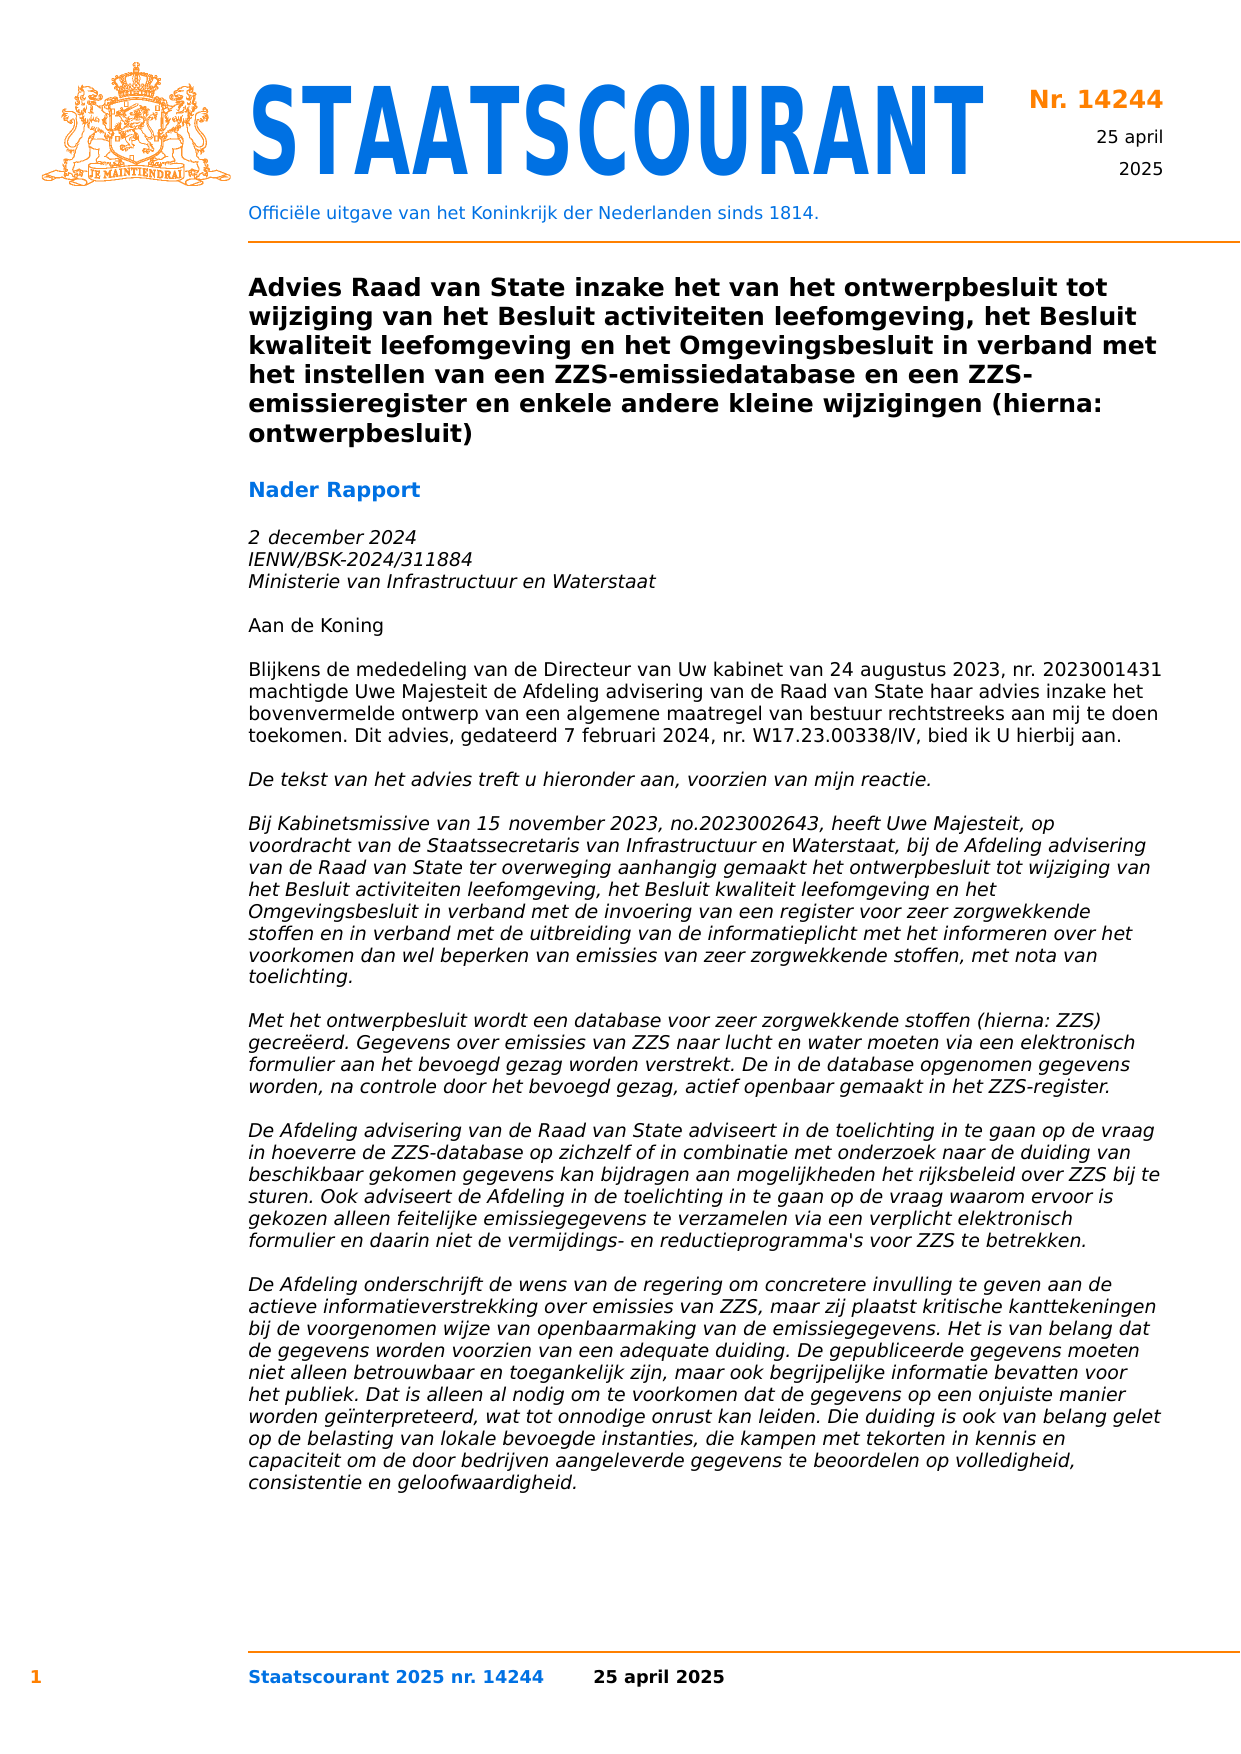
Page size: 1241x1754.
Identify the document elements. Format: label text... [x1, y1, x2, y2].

text De tekst van het advies treft u hieronder aan, voorzien van mijn reactie. [248, 769, 1163, 791]
text De Afdeling onderschrijft de wens van de regering om concretere invulling te geven aan de actieve informatieverstrekking over emissies van ZZS, maar zij plaatst kritische kanttekeningen bij de voorgenomen wijze van openbaarmaking van de emissiegegevens. Het is van belang dat de gegevens worden voorzien van een adequate duiding. De gepubliceerde gegevens moeten niet alleen betrouwbaar en toegankelijk zijn, maar ook begrijpelijke informatie bevatten voor het publiek. Dat is alleen al nodig om te voorkomen dat de gegevens op een onjuiste manier worden geïnterpreteerd, wat tot onnodige onrust kan leiden. Die duiding is ook van belang gelet op de belasting van lokale bevoegde instanties, die kampen met tekorten in kennis en capaciteit om de door bedrijven aangeleverde gegevens te beoordelen op volledigheid, consistentie en geloofwaardigheid. [248, 1274, 1163, 1494]
table_cell 25 april [998, 121, 1240, 153]
table_cell Officiële uitgave van het Koninkrijk der Nederlanden sinds 1814. [248, 203, 1240, 241]
text Met het ontwerpbesluit wordt een database voor zeer zorgwekkende stoffen (hierna: ZZS) gecreëerd. Gegevens over emissies van ZZS naar lucht en water moeten via een elektronisch formulier aan het bevoegd gezag worden verstrekt. De in de database opgenomen gegevens worden, na controle door het bevoegd gezag, actief openbaar gemaakt in het ZZS-register. [248, 1010, 1163, 1098]
text IENW/BSK-2024/311884 [248, 549, 1163, 571]
table_header [25, 62, 248, 241]
table_cell 2025 [998, 153, 1240, 203]
subtitle Nader Rapport [248, 478, 1163, 502]
text Ministerie van Infrastructuur en Waterstaat [248, 571, 1163, 593]
table_header STAATSCOURANT [248, 62, 998, 203]
text Aan de Koning [248, 615, 1163, 637]
picture [41, 62, 231, 186]
subtitle Advies Raad van State inzake het van het ontwerpbesluit tot wijziging van het Besluit activiteiten leefomgeving, het Besluit kwaliteit leefomgeving en het Omgevingsbesluit in verband met het instellen van een ZZS-emissiedatabase en een ZZS-emissieregister en enkele andere kleine wijzigingen (hierna: ontwerpbesluit) [248, 273, 1163, 448]
text Bij Kabinetsmissive van 15 november 2023, no.2023002643, heeft Uwe Majesteit, op voordracht van de Staatssecretaris van Infrastructuur en Waterstaat, bij de Afdeling advisering van de Raad van State ter overweging aanhangig gemaakt het ontwerpbesluit tot wijziging van het Besluit activiteiten leefomgeving, het Besluit kwaliteit leefomgeving en het Omgevingsbesluit in verband met de invoering van een register voor zeer zorgwekkende stoffen en in verband met de uitbreiding van de informatieplicht met het informeren over het voorkomen dan wel beperken van emissies van zeer zorgwekkende stoffen, met nota van toelichting. [248, 813, 1163, 988]
text Blijkens de mededeling van de Directeur van Uw kabinet van 24 augustus 2023, nr. 2023001431 machtigde Uwe Majesteit de Afdeling advisering van de Raad van State haar advies inzake het bovenvermelde ontwerp van een algemene maatregel van bestuur rechtstreeks aan mij te doen toekomen. Dit advies, gedateerd 7 februari 2024, nr. W17.23.00338/IV, bied ik U hierbij aan. [248, 659, 1163, 747]
text De Afdeling advisering van de Raad van State adviseert in de toelichting in te gaan op de vraag in hoeverre de ZZS-database op zichzelf of in combinatie met onderzoek naar de duiding van beschikbaar gekomen gegevens kan bijdragen aan mogelijkheden het rijksbeleid over ZZS bij te sturen. Ook adviseert de Afdeling in de toelichting in te gaan op de vraag waarom ervoor is gekozen alleen feitelijke emissiegegevens te verzamelen via een verplicht elektronisch formulier en daarin niet de vermijdings- en reductieprogramma's voor ZZS te betrekken. [248, 1120, 1163, 1252]
text 2 december 2024 [248, 527, 1163, 549]
table_header Nr. 14244 [998, 62, 1240, 121]
